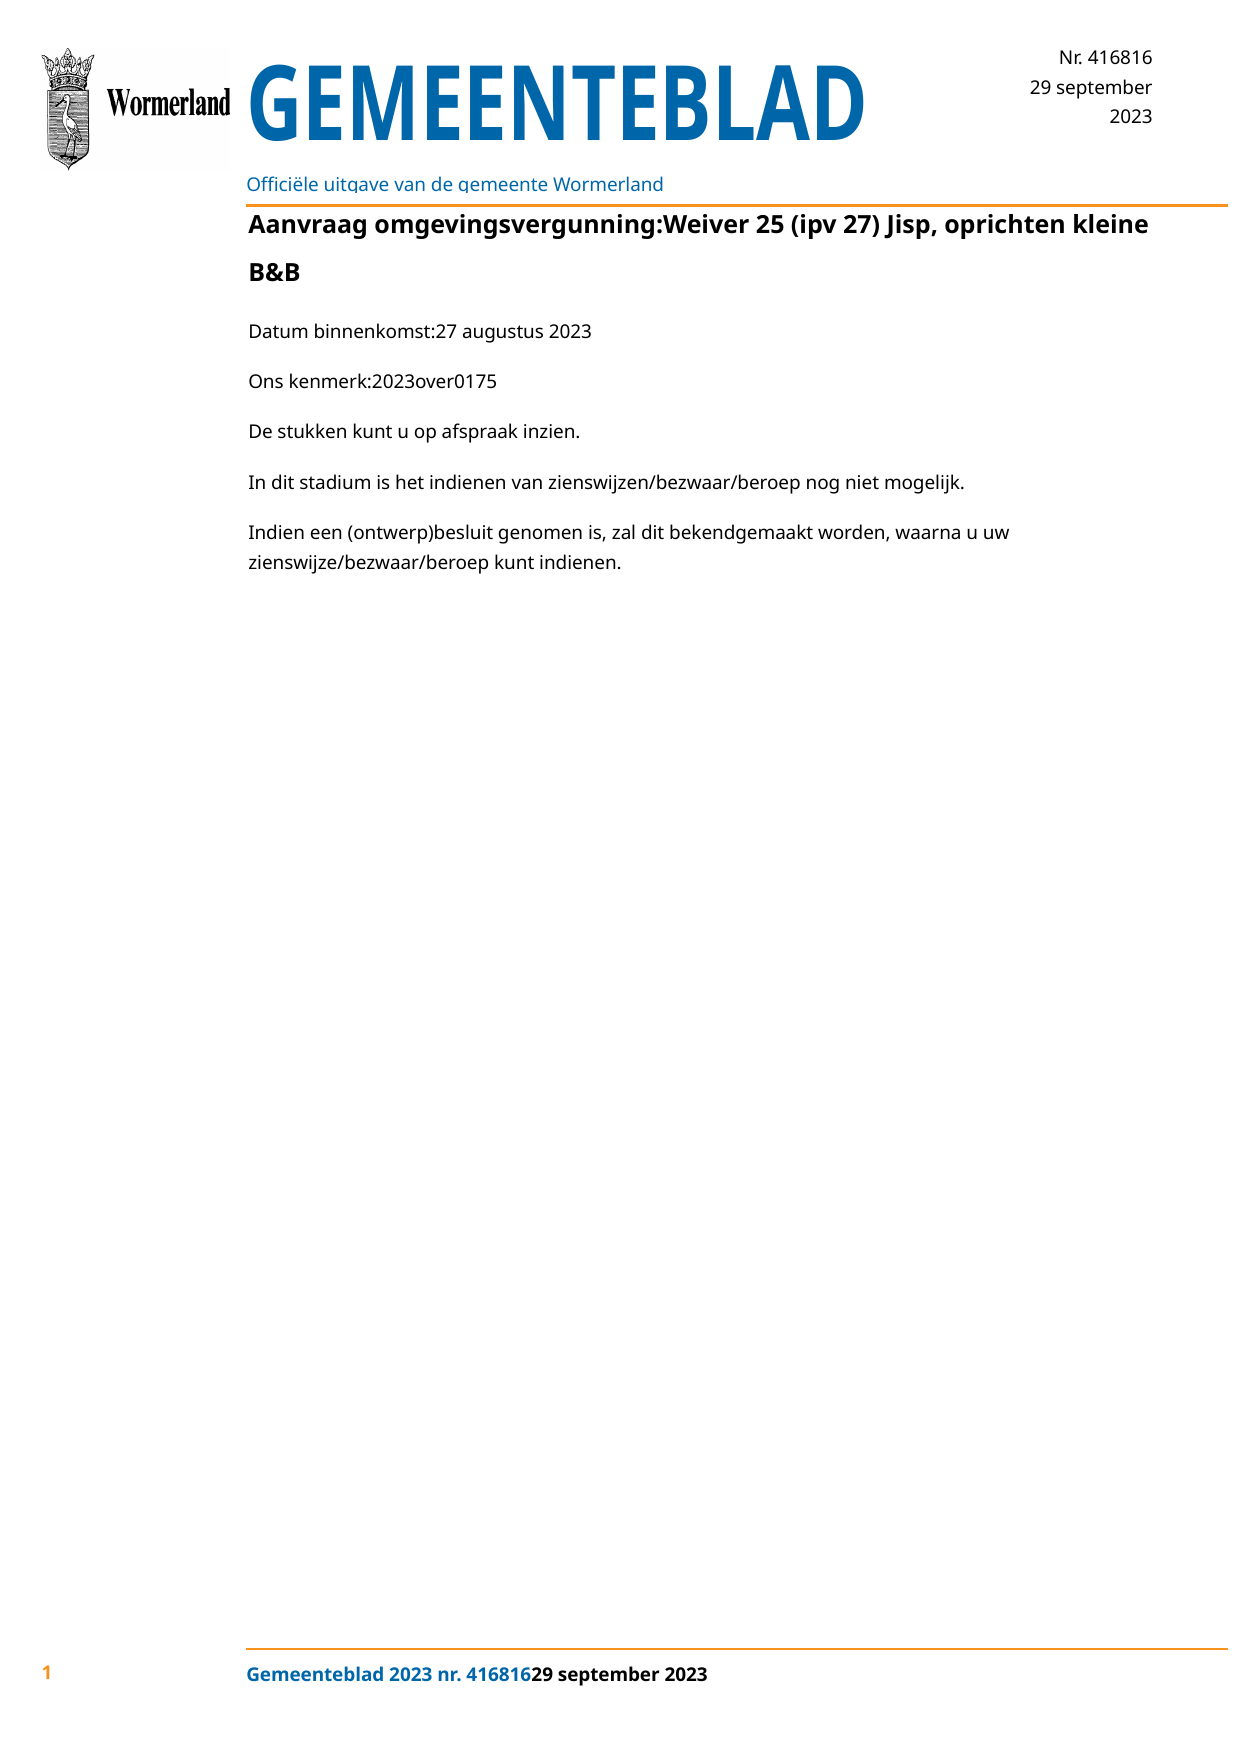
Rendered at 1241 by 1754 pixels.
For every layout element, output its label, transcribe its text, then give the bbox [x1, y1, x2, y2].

text De stukken kunt u op afspraak inzien. [248, 419, 1152, 444]
text Indien een (ontwerp)besluit genomen is, zal dit bekendgemaakt worden, waarna u uw zienswijze/bezwaar/beroep kunt indienen. [248, 519, 1152, 575]
text Ons kenmerk:2023over0175 [248, 368, 1152, 394]
text Aanvraag omgevingsvergunning:Weiver 25 (ipv 27) Jisp, oprichten kleine B&B [248, 207, 1152, 288]
text In dit stadium is het indienen van zienswijzen/bezwaar/beroep nog niet mogelijk. [248, 469, 1152, 495]
text Datum binnenkomst:27 augustus 2023 [248, 318, 1152, 344]
picture [41, 47, 231, 172]
